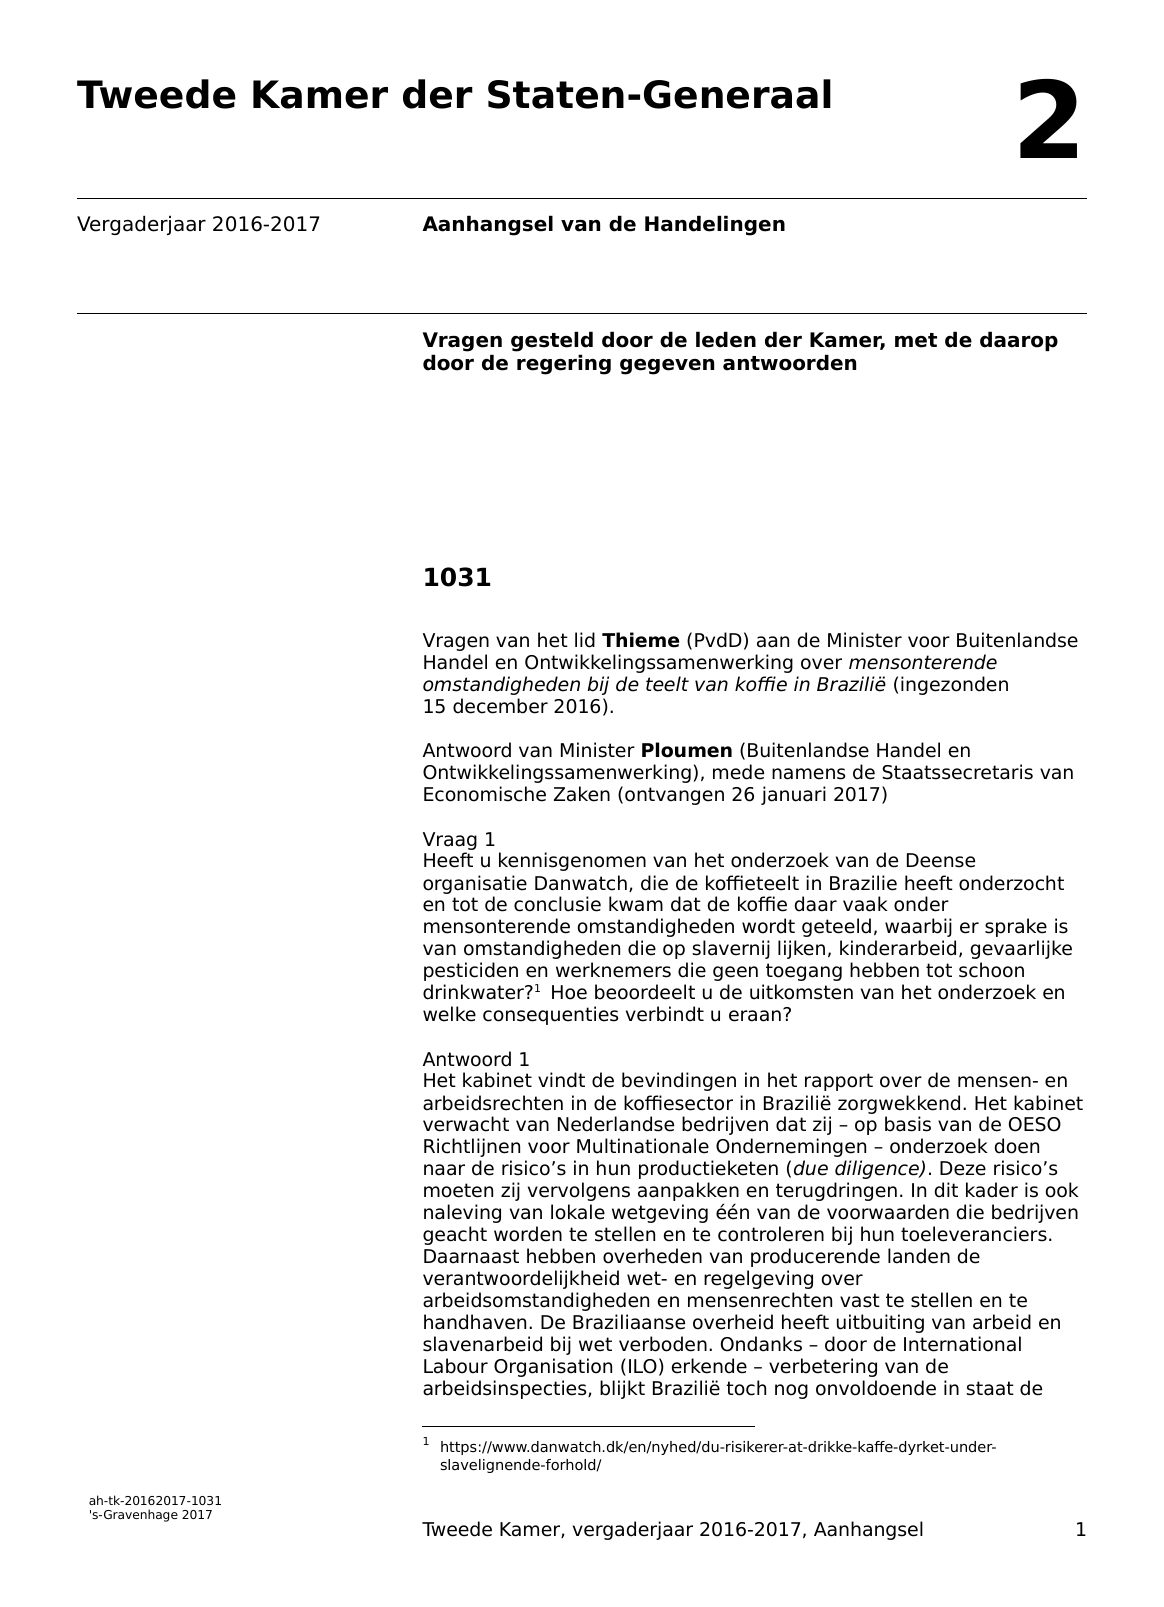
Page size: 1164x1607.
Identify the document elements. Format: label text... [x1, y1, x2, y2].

text Daarnaast hebben overheden van producerende landen de verantwoordelijkheid wet- en regelgeving over arbeidsomstandigheden en mensenrechten vast te stellen en te handhaven. De Braziliaanse overheid heeft uitbuiting van arbeid en slavenarbeid bij wet verboden. Ondanks – door de International Labour Organisation (ILO) erkende – verbetering van de arbeidsinspecties, blijkt Brazilië toch nog onvoldoende in staat de [422, 1246, 1087, 1400]
text Vraag 1 [422, 828, 1087, 850]
table_cell Vergaderjaar 2016-2017 [77, 199, 422, 313]
table_cell [77, 314, 422, 375]
text Vragen van het lid Thieme (PvdD) aan de Minister voor Buitenlandse Handel en Ontwikkelingssamenwerking over mensonterende omstandigheden bij de teelt van koffie in Brazilië (ingezonden 15 december 2016). [422, 630, 1087, 718]
text https://www.danwatch.dk/en/nyhed/du-risikerer-at-drikke-kaffe-dyrket-under-slavelignende-forhold/ [422, 1435, 1087, 1474]
table_cell Vragen gesteld door de leden der Kamer, met de daarop door de regering gegeven antwoorden [422, 314, 1087, 375]
text Antwoord van Minister Ploumen (Buitenlandse Handel en Ontwikkelingssamenwerking), mede namens de Staatssecretaris van Economische Zaken (ontvangen 26 januari 2017) [422, 740, 1087, 806]
text ah-tk-20162017-1031 [88, 1494, 323, 1508]
text Antwoord 1 [422, 1048, 1087, 1070]
text Het kabinet vindt de bevindingen in het rapport over de mensen- en arbeidsrechten in de koffiesector in Brazilië zorgwekkend. Het kabinet verwacht van Nederlandse bedrijven dat zij – op basis van de OESO Richtlijnen voor Multinationale Ondernemingen – onderzoek doen naar de risico’s in hun productieketen (due diligence). Deze risico’s moeten zij vervolgens aanpakken en terugdringen. In dit kader is ook naleving van lokale wetgeving één van de voorwaarden die bedrijven geacht worden te stellen en te controleren bij hun toeleveranciers. [422, 1070, 1087, 1246]
table_header Tweede Kamer der Staten-Generaal [77, 59, 886, 198]
text 1031 [422, 563, 1087, 592]
text 's-Gravenhage 2017 [88, 1508, 323, 1522]
text Heeft u kennisgenomen van het onderzoek van de Deense organisatie Danwatch, die de koffieteelt in Brazilie heeft onderzocht en tot de conclusie kwam dat de koffie daar vaak onder mensonterende omstandigheden wordt geteeld, waarbij er sprake is van omstandigheden die op slavernij lijken, kinderarbeid, gevaarlijke pesticiden en werknemers die geen toegang hebben tot schoon drinkwater? Hoe beoordeelt u de uitkomsten van het onderzoek en welke consequenties verbindt u eraan? [422, 850, 1087, 1026]
table_header 2 [886, 59, 1087, 198]
table_cell Aanhangsel van de Handelingen [422, 199, 1087, 313]
